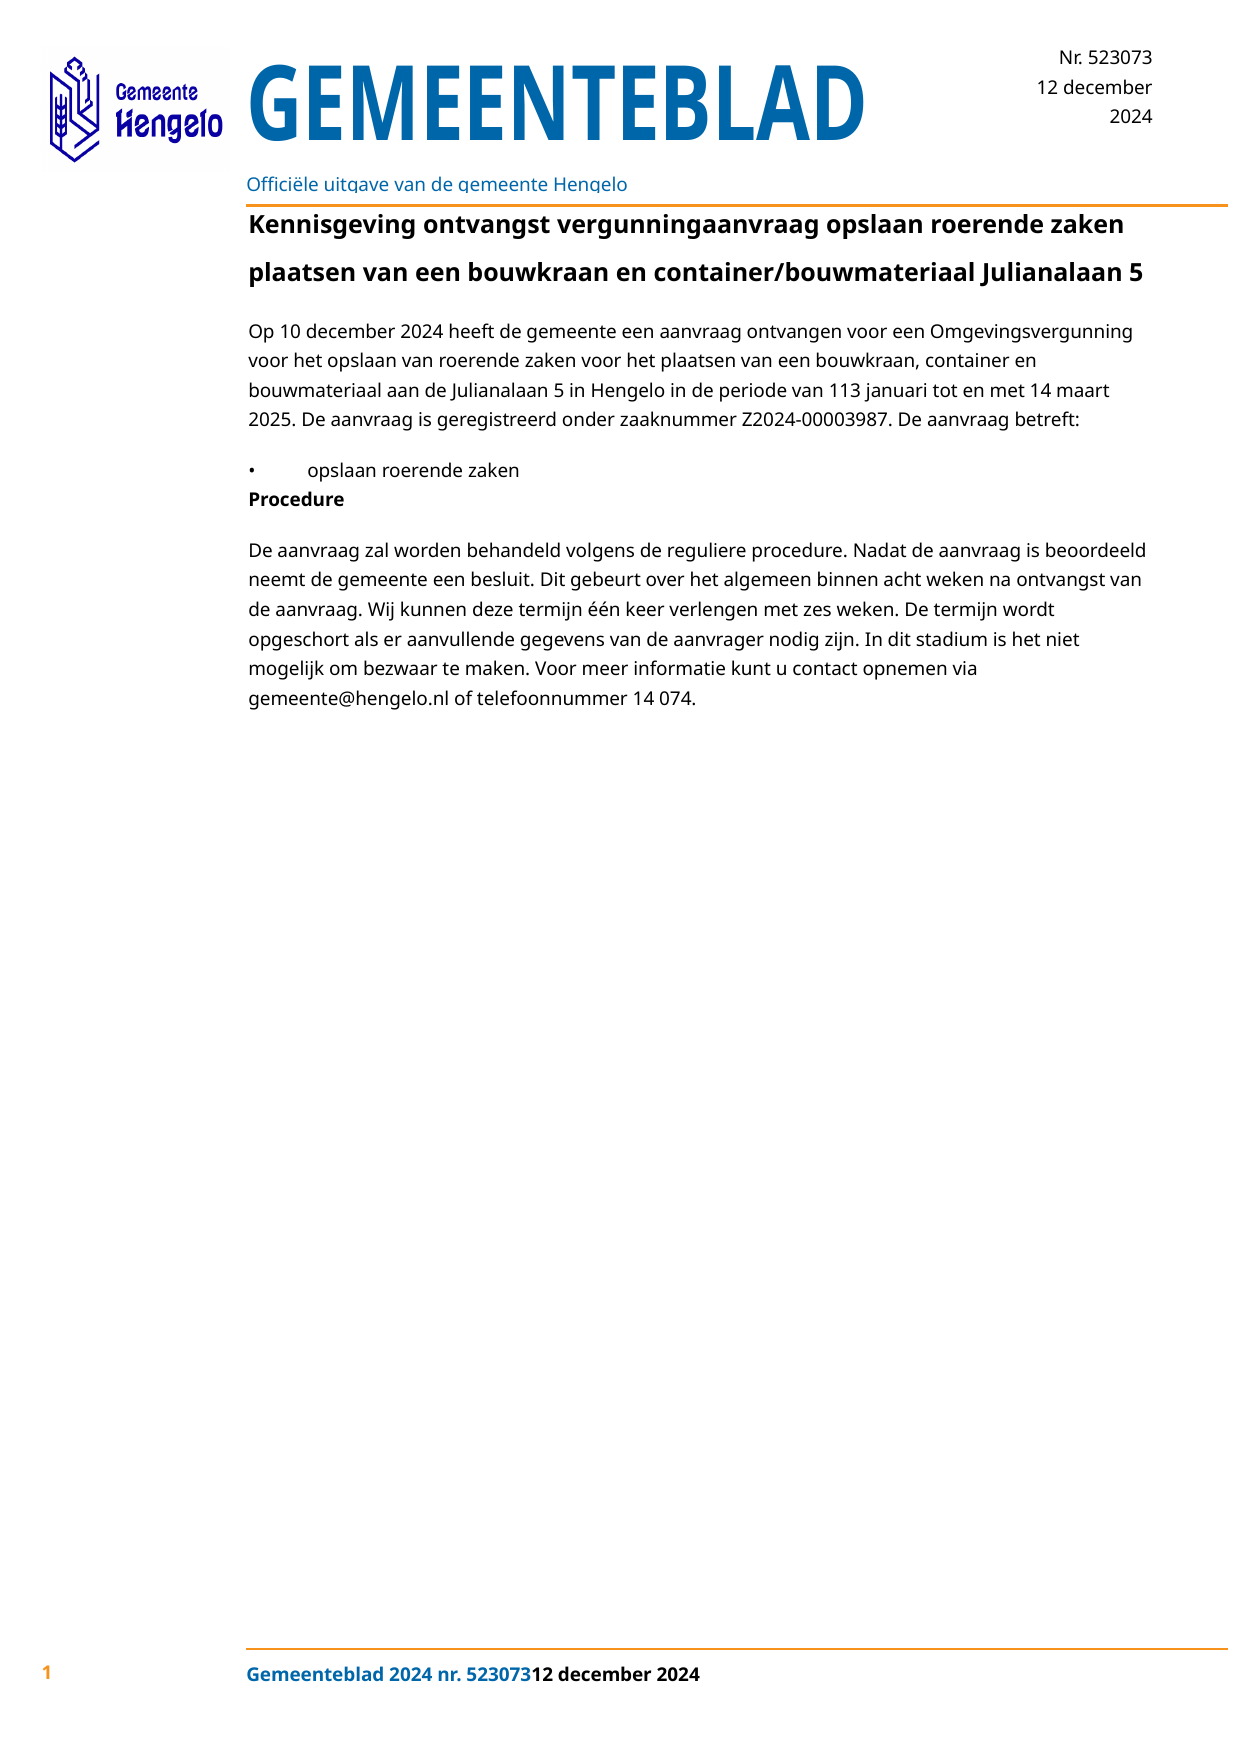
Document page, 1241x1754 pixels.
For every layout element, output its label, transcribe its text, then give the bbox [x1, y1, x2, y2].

text Op 10 december 2024 heeft de gemeente een aanvraag ontvangen voor een Omgevingsvergunning voor het opslaan van roerende zaken voor het plaatsen van een bouwkraan, container en bouwmateriaal aan de Julianalaan 5 in Hengelo in de periode van 113 januari tot en met 14 maart 2025. De aanvraag is geregistreerd onder zaaknummer Z2024-00003987. De aanvraag betreft: [248, 318, 1152, 432]
text Procedure [248, 487, 1152, 512]
text Kennisgeving ontvangst vergunningaanvraag opslaan roerende zaken plaatsen van een bouwkraan en container/bouwmateriaal Julianalaan 5 [248, 207, 1152, 288]
list opslaan roerende zaken [248, 457, 1152, 483]
text De aanvraag zal worden behandeld volgens de reguliere procedure. Nadat de aanvraag is beoordeeld neemt de gemeente een besluit. Dit gebeurt over het algemeen binnen acht weken na ontvangst van de aanvraag. Wij kunnen deze termijn één keer verlengen met zes weken. De termijn wordt opgeschort als er aanvullende gegevens van de aanvrager nodig zijn. In dit stadium is het niet mogelijk om bezwaar te maken. Voor meer informatie kunt u contact opnemen via gemeente@hengelo.nl of telefoonnummer 14 074. [248, 537, 1152, 711]
picture [41, 47, 231, 172]
